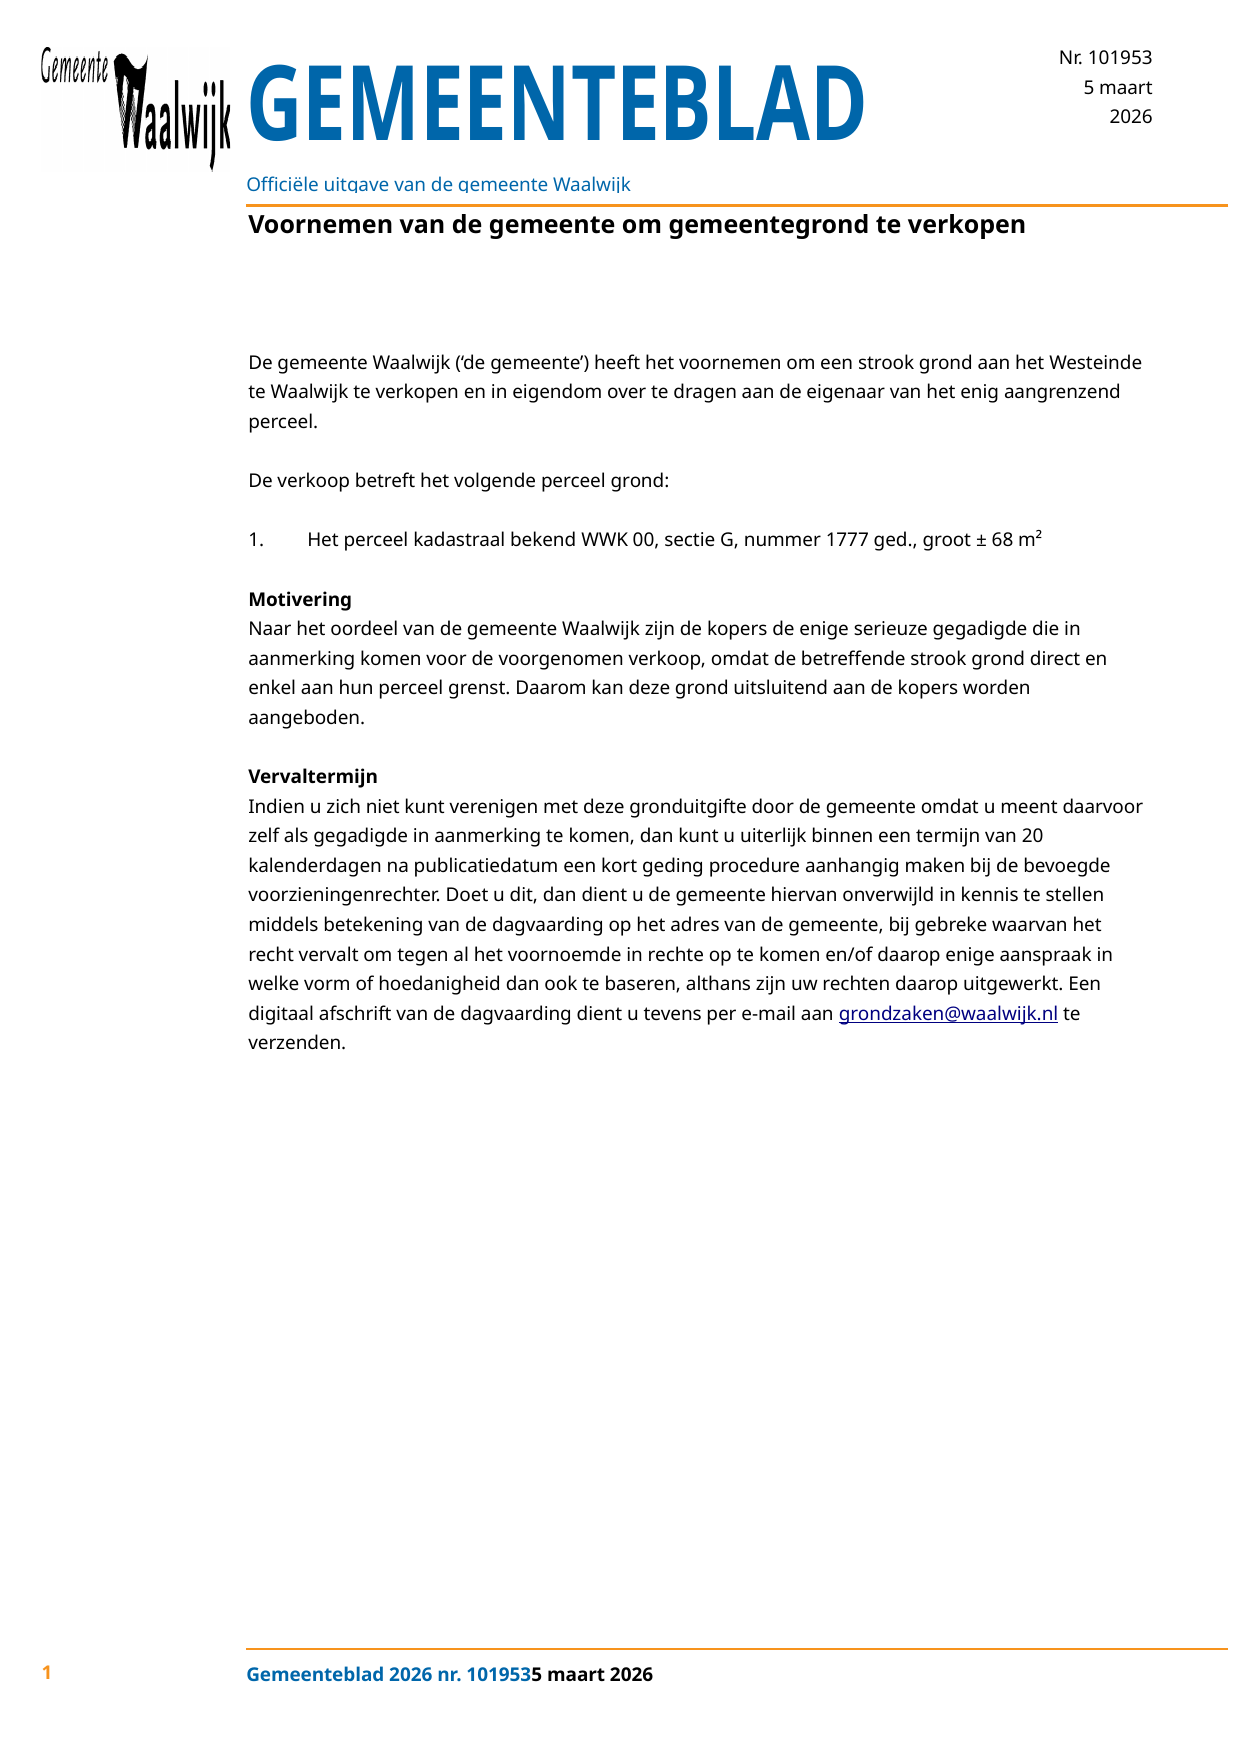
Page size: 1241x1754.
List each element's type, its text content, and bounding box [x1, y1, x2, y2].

text Vervaltermijn [248, 763, 1152, 789]
text Indien u zich niet kunt verenigen met deze gronduitgifte door de gemeente omdat u meent daarvoor zelf als gegadigde in aanmerking te komen, dan kunt u uiterlijk binnen een termijn van 20 kalenderdagen na publicatiedatum een kort geding procedure aanhangig maken bij de bevoegde voorzieningenrechter. Doet u dit, dan dient u de gemeente hiervan onverwijld in kennis te stellen middels betekening van de dagvaarding op het adres van de gemeente, bij gebreke waarvan het recht vervalt om tegen al het voornoemde in rechte op te komen en/of daarop enige aanspraak in welke vorm of hoedanigheid dan ook te baseren, althans zijn uw rechten daarop uitgewerkt. Een digitaal afschrift van de dagvaarding dient u tevens per e-mail aan grondzaken@waalwijk.nl te verzenden. [248, 793, 1152, 1055]
text De gemeente Waalwijk (‘de gemeente’) heeft het voornemen om een strook grond aan het Westeinde te Waalwijk te verkopen en in eigendom over te dragen aan de eigenaar van het enig aangrenzend perceel. [248, 349, 1152, 434]
text Naar het oordeel van de gemeente Waalwijk zijn de kopers de enige serieuze gegadigde die in aanmerking komen voor de voorgenomen verkoop, omdat de betreffende strook grond direct en enkel aan hun perceel grenst. Daarom kan deze grond uitsluitend aan de kopers worden aangeboden. [248, 615, 1152, 730]
text Voornemen van de gemeente om gemeentegrond te verkopen [248, 207, 1152, 241]
text Motivering [248, 586, 1152, 612]
text De verkoop betreft het volgende perceel grond: [248, 467, 1152, 493]
picture [41, 47, 231, 172]
list Het perceel kadastraal bekend WWK 00, sectie G, nummer 1777 ged., groot ± 68 m² [248, 527, 1152, 552]
